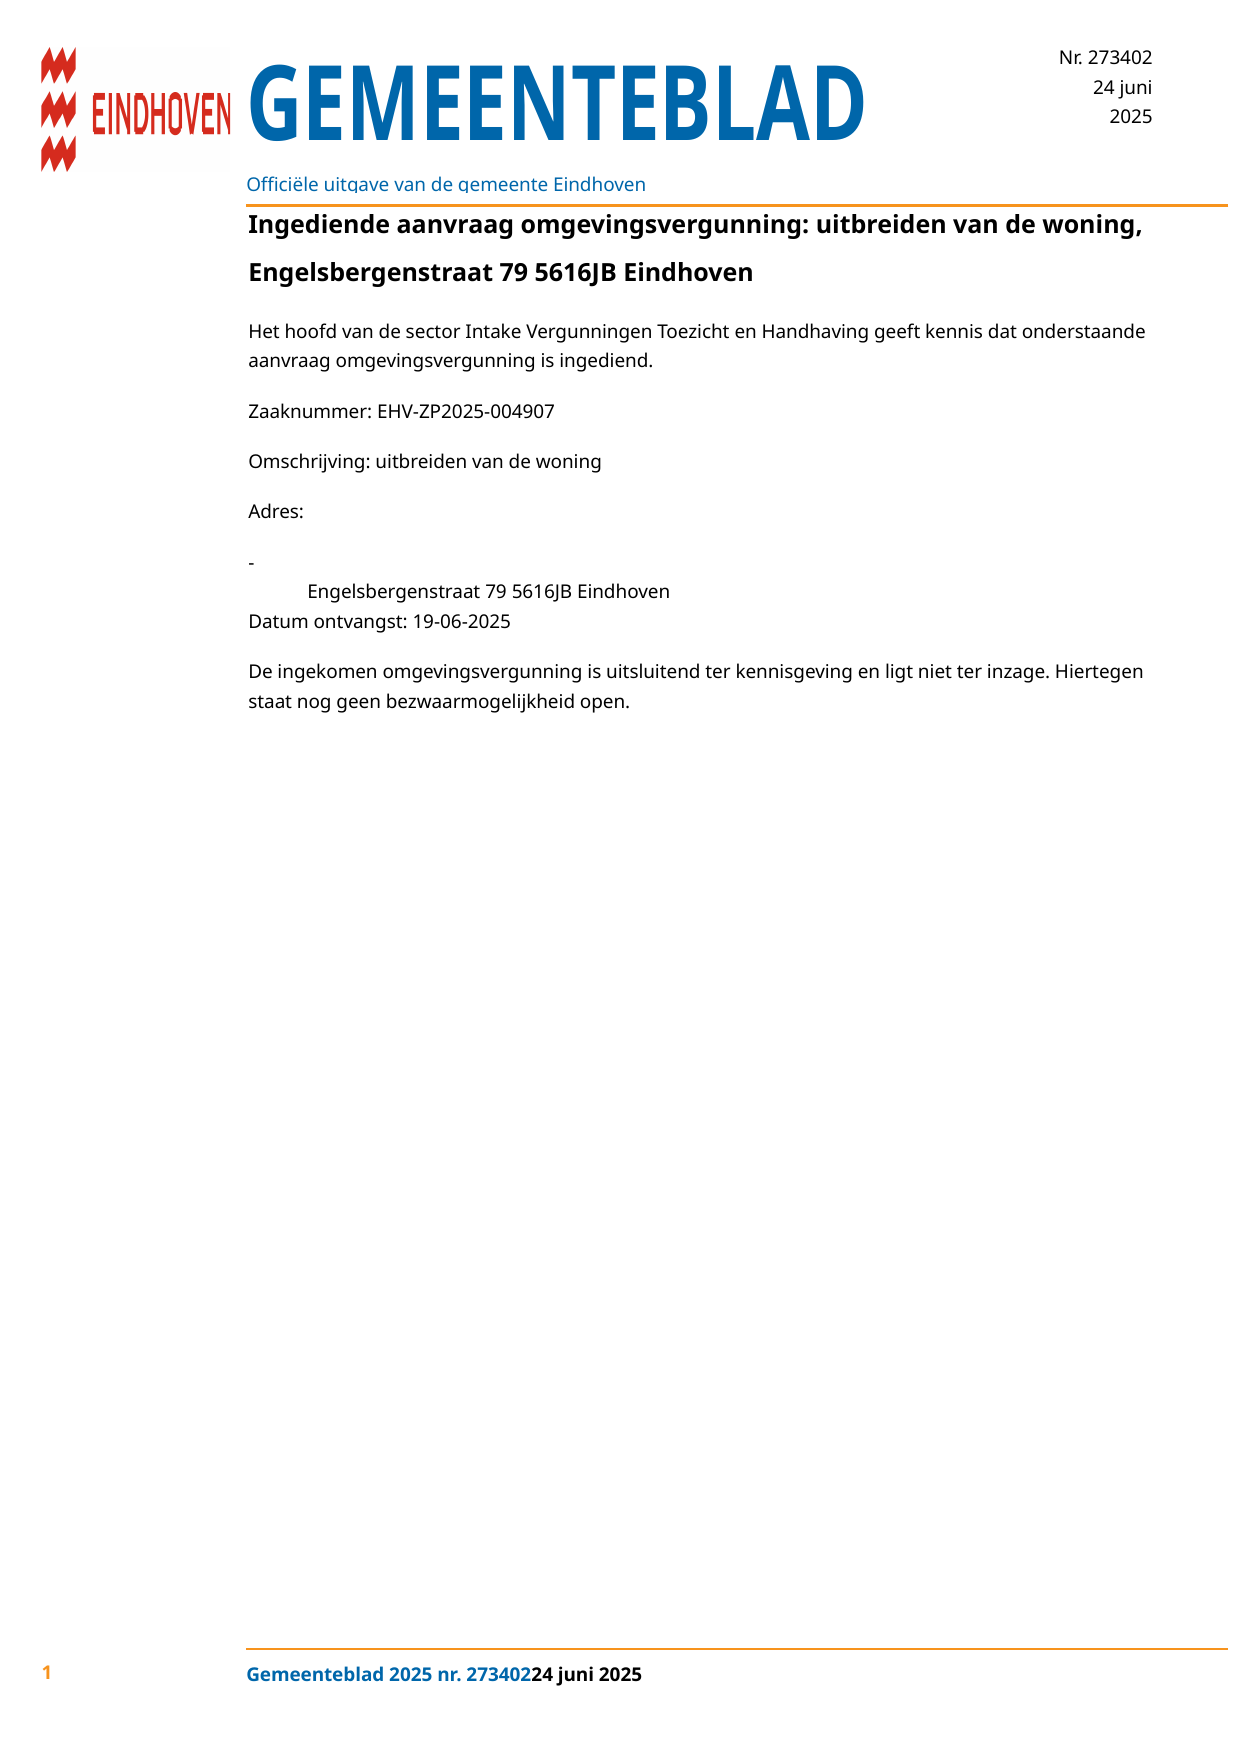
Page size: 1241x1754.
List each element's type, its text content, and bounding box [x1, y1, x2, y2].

text De ingekomen omgevingsvergunning is uitsluitend ter kennisgeving en ligt niet ter inzage. Hiertegen staat nog geen bezwaarmogelijkheid open. [248, 659, 1152, 714]
text Ingediende aanvraag omgevingsvergunning: uitbreiden van de woning, Engelsbergenstraat 79 5616JB Eindhoven [248, 207, 1152, 288]
text Het hoofd van de sector Intake Vergunningen Toezicht en Handhaving geeft kennis dat onderstaande aanvraag omgevingsvergunning is ingediend. [248, 318, 1152, 373]
text Omschrijving: uitbreiden van de woning [248, 448, 1152, 474]
picture [41, 47, 231, 172]
text Datum ontvangst: 19-06-2025 [248, 608, 1152, 634]
list Engelsbergenstraat 79 5616JB Eindhoven [248, 579, 1152, 604]
text Zaaknummer: EHV-ZP2025-004907 [248, 398, 1152, 424]
text Adres: [248, 499, 1152, 524]
